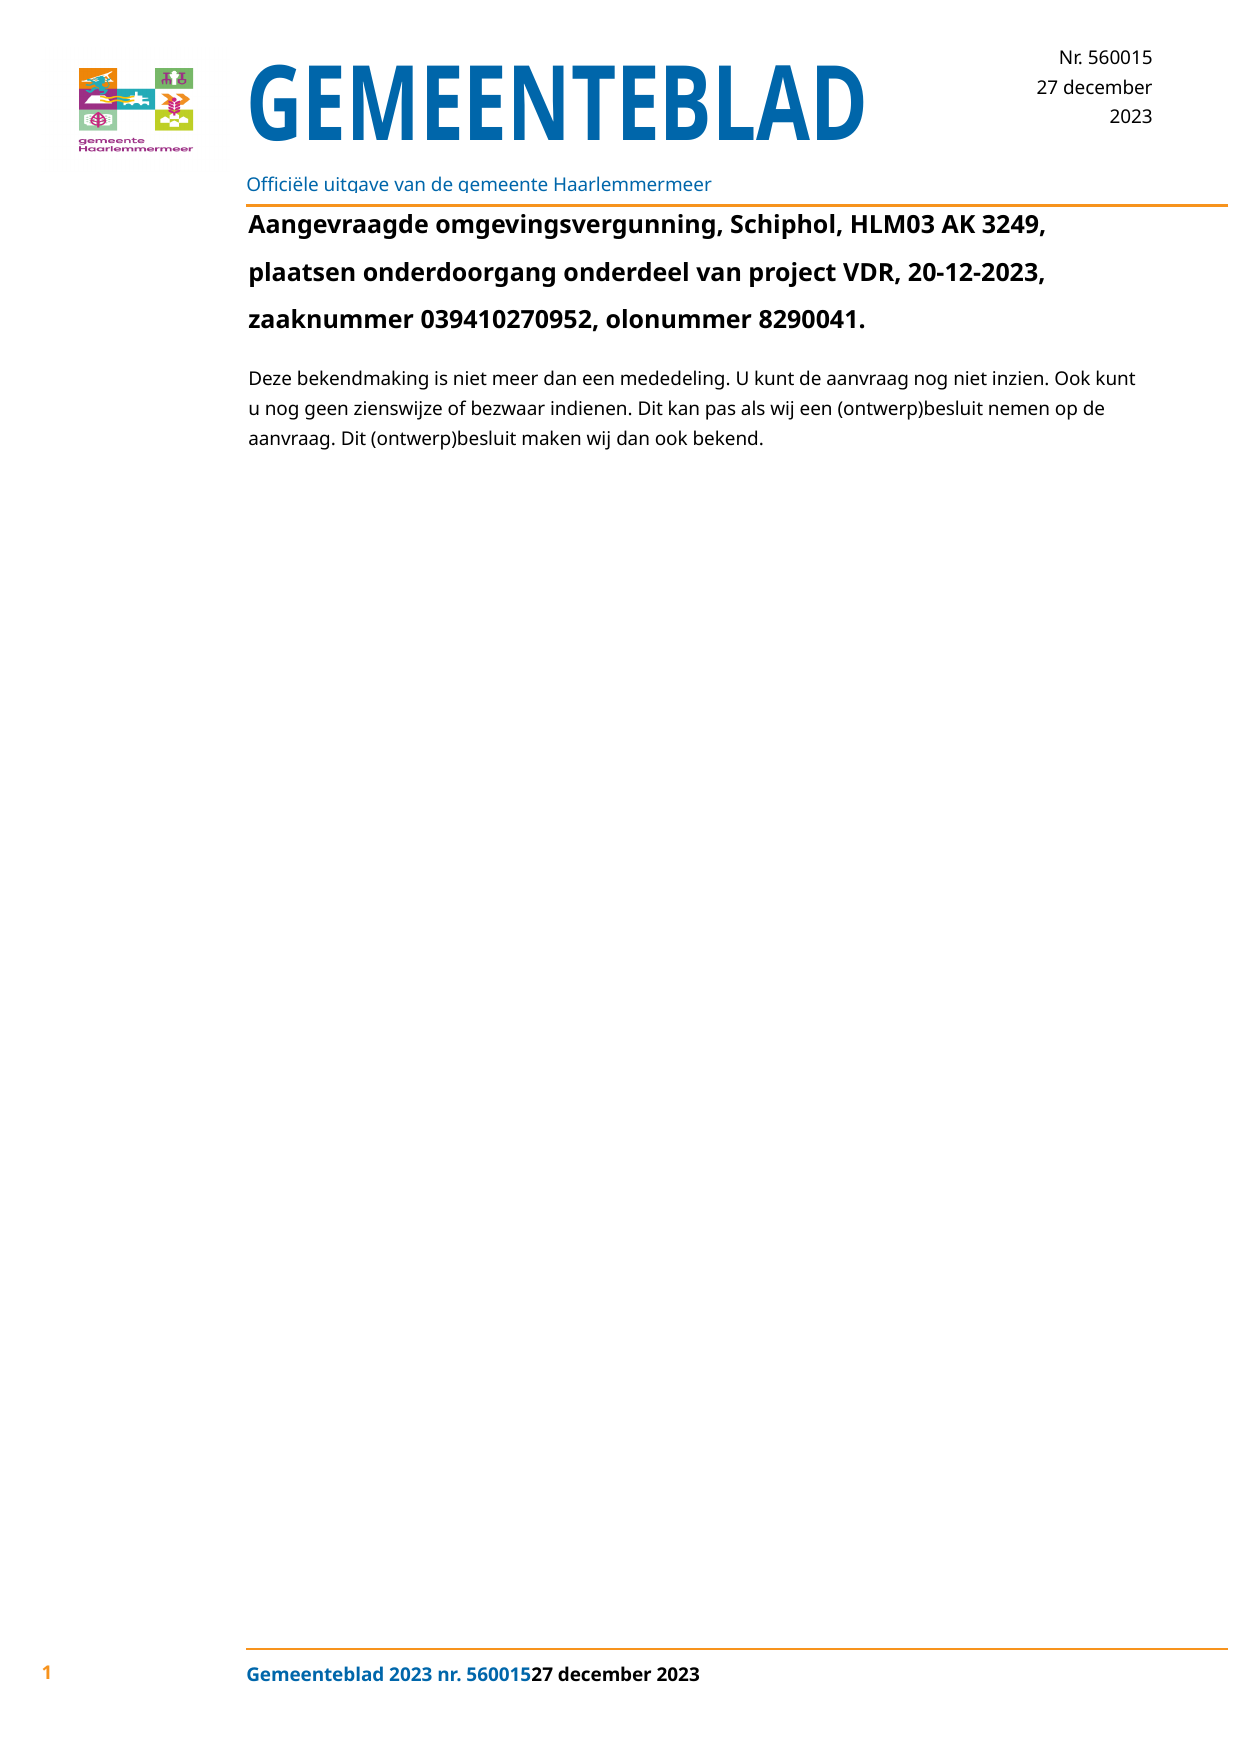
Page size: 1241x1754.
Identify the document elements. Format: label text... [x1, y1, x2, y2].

picture [41, 47, 231, 172]
text Aangevraagde omgevingsvergunning, Schiphol, HLM03 AK 3249, plaatsen onderdoorgang onderdeel van project VDR, 20-12-2023, zaaknummer 039410270952, olonummer 8290041. [248, 207, 1152, 336]
text Deze bekendmaking is niet meer dan een mededeling. U kunt de aanvraag nog niet inzien. Ook kunt u nog geen zienswijze of bezwaar indienen. Dit kan pas als wij een (ontwerp)besluit nemen op de aanvraag. Dit (ontwerp)besluit maken wij dan ook bekend. [248, 366, 1152, 450]
